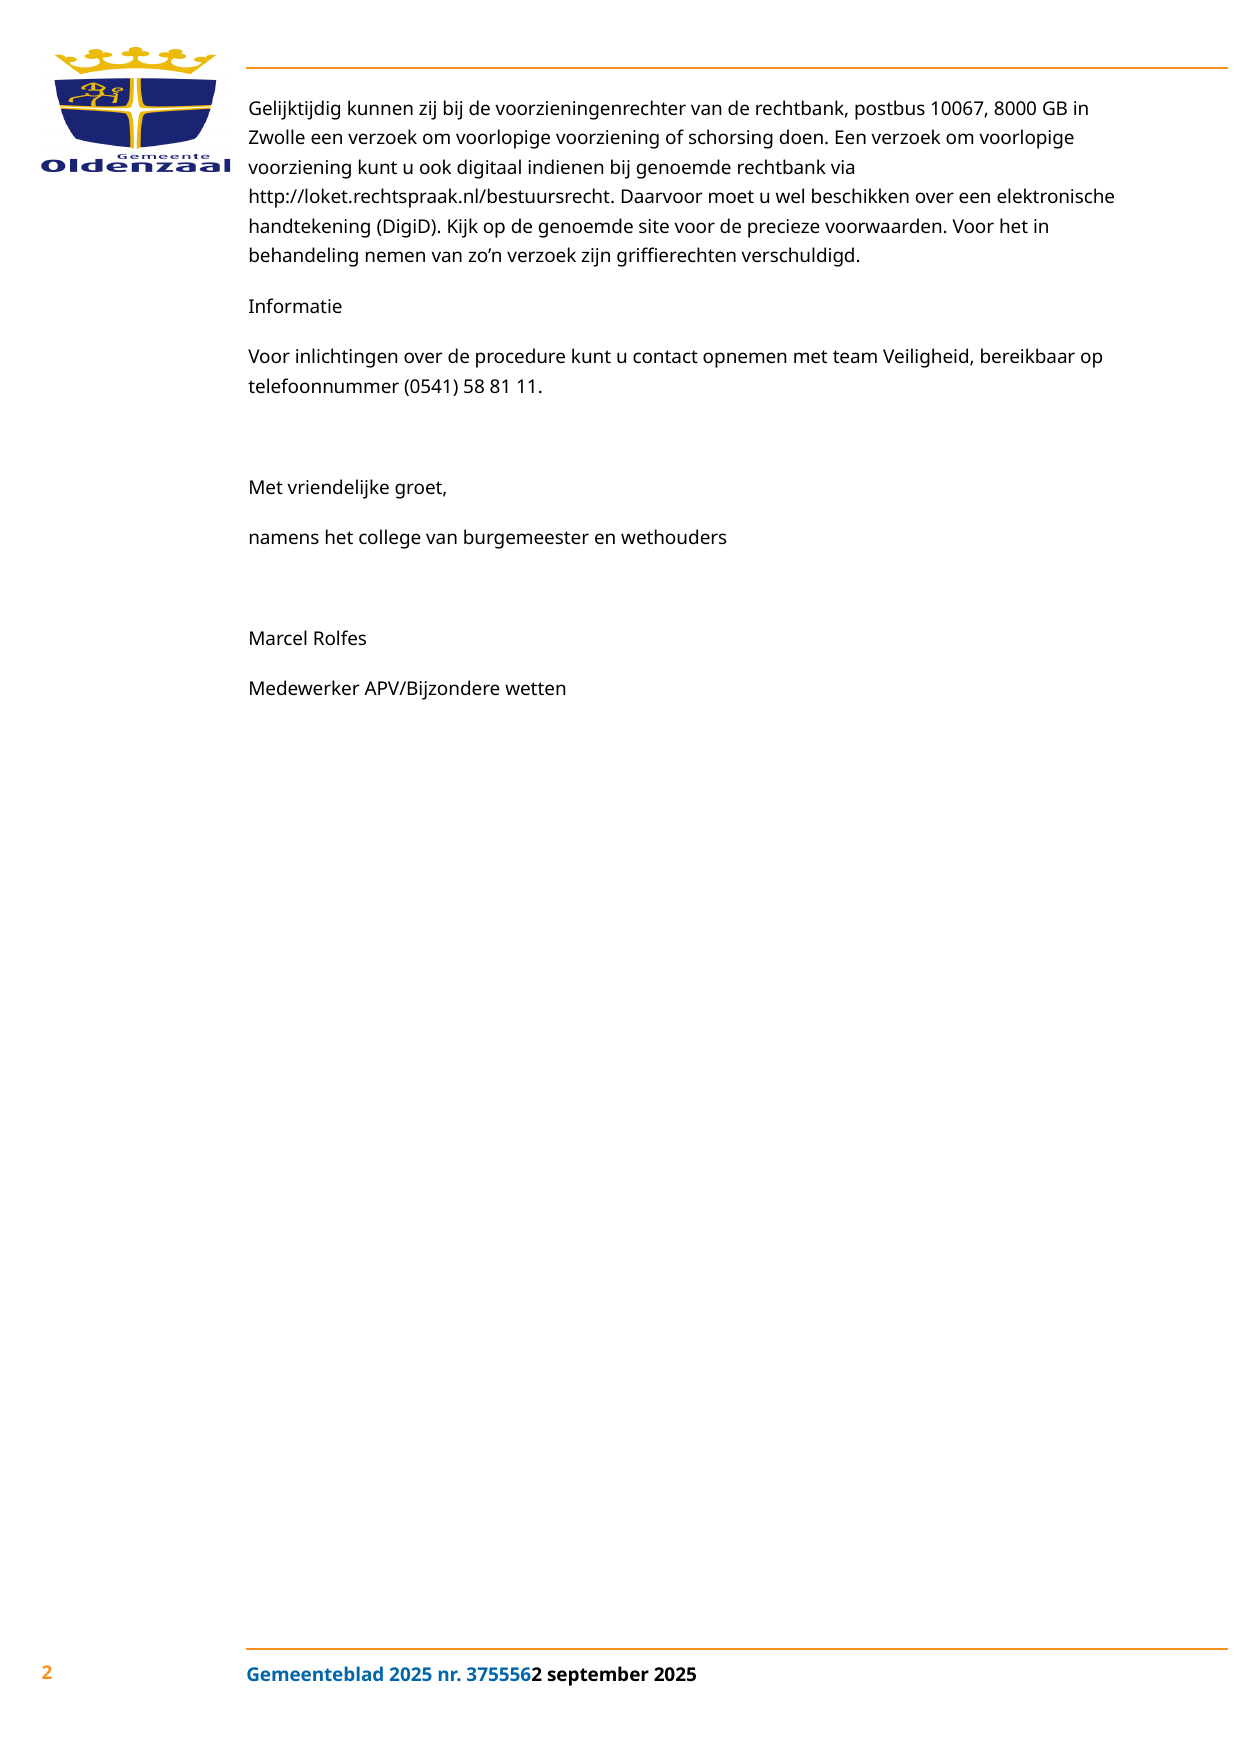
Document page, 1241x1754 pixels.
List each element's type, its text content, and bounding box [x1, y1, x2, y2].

text namens het college van burgemeester en wethouders [248, 524, 1152, 550]
text Medewerker APV/Bijzondere wetten [248, 676, 1152, 701]
picture [41, 47, 231, 172]
text Met vriendelijke groet, [248, 474, 1152, 500]
text Gelijktijdig kunnen zij bij de voorzieningenrechter van de rechtbank, postbus 10067, 8000 GB in Zwolle een verzoek om voorlopige voorziening of schorsing doen. Een verzoek om voorlopige voorziening kunt u ook digitaal indienen bij genoemde rechtbank via http://loket.rechtspraak.nl/bestuursrecht. Daarvoor moet u wel beschikken over een elektronische handtekening (DigiD). Kijk op de genoemde site voor de precieze voorwaarden. Voor het in behandeling nemen van zo’n verzoek zijn griffierechten verschuldigd. [248, 95, 1152, 268]
text Informatie [248, 293, 1152, 319]
text Marcel Rolfes [248, 625, 1152, 651]
text Voor inlichtingen over de procedure kunt u contact opnemen met team Veiligheid, bereikbaar op telefoonnummer (0541) 58 81 11. [248, 343, 1152, 399]
